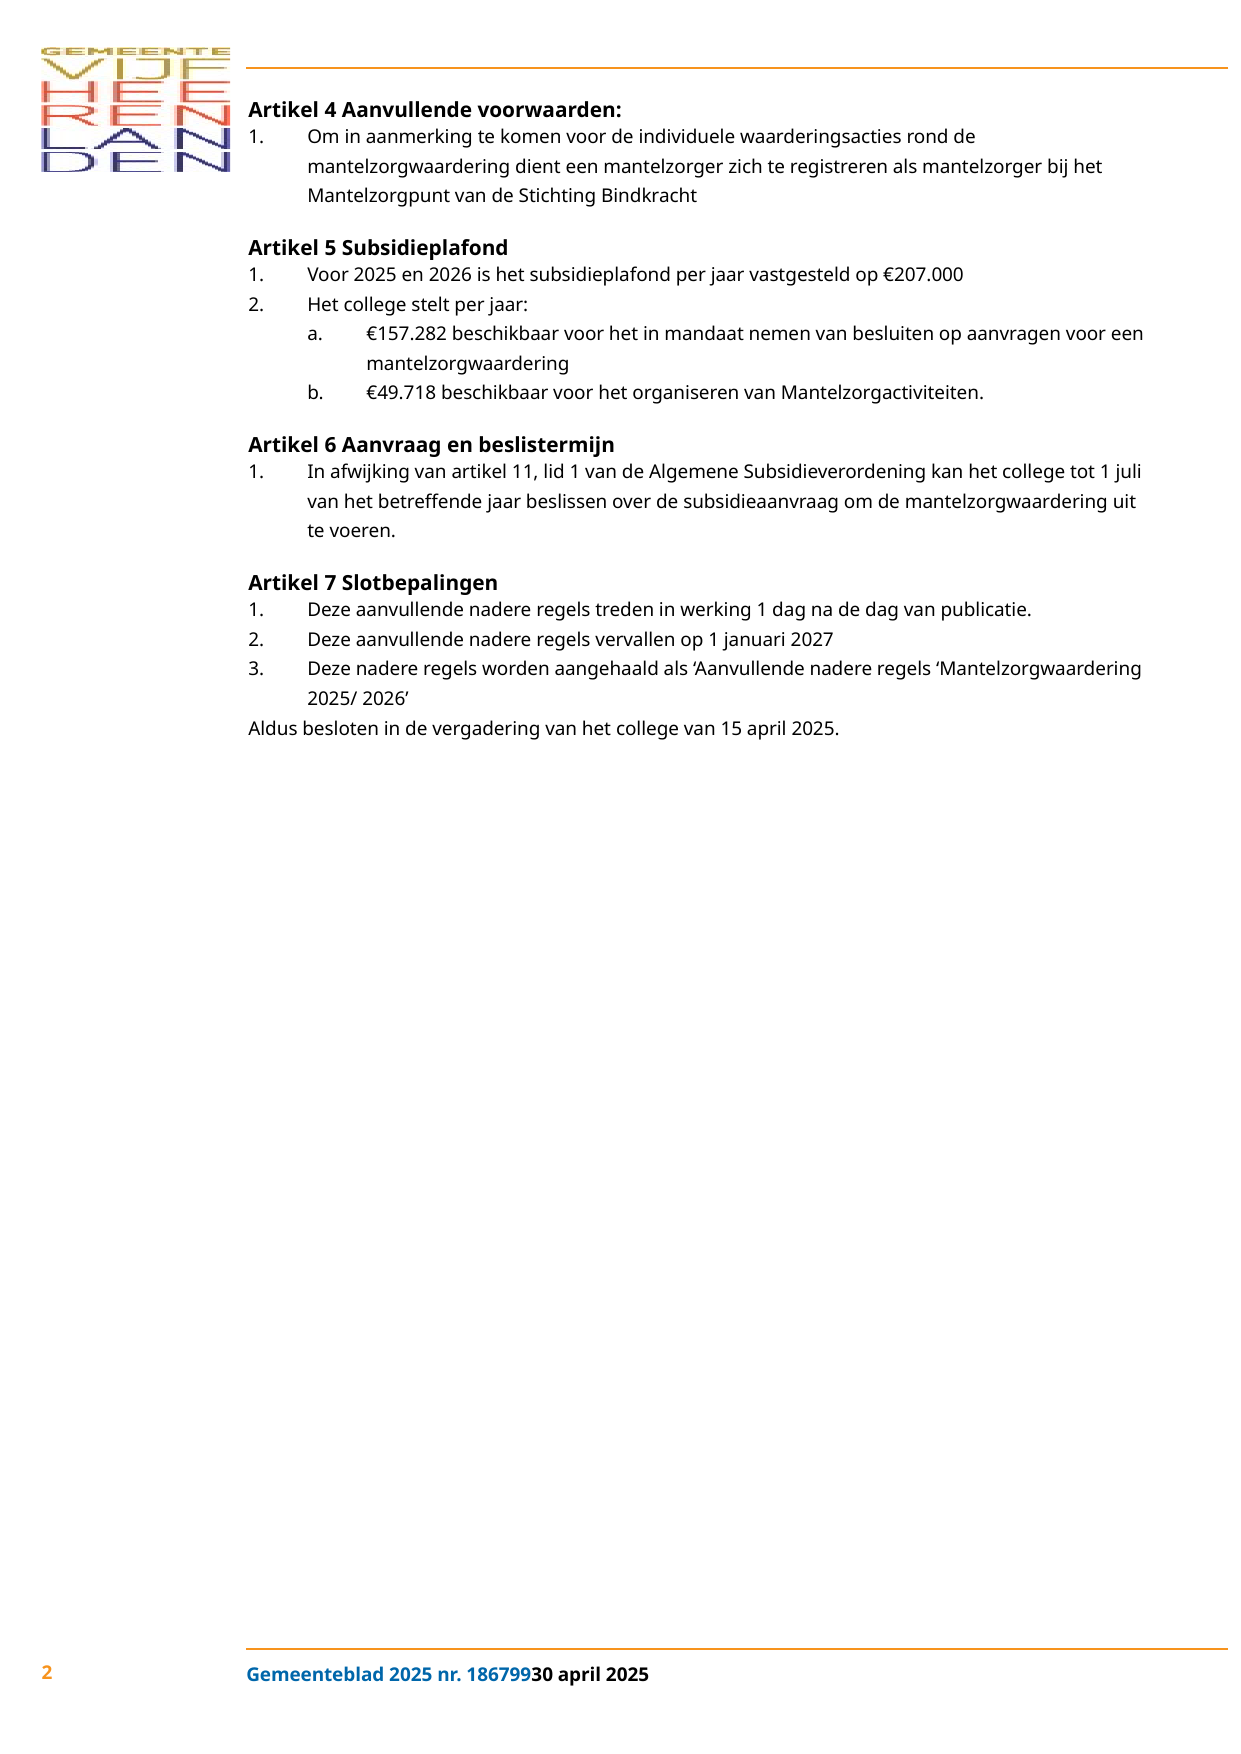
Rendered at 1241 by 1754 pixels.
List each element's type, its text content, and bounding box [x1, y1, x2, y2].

picture [41, 47, 231, 172]
text Aldus besloten in de vergadering van het college van 15 april 2025. [248, 715, 1152, 741]
list €49.718 beschikbaar voor het organiseren van Mantelzorgactiviteiten. [307, 379, 1152, 405]
list In afwijking van artikel 11, lid 1 van de Algemene Subsidieverordening kan het college tot 1 juli van het betreffende jaar beslissen over de subsidieaanvraag om de mantelzorgwaardering uit te voeren. [248, 458, 1152, 543]
list Voor 2025 en 2026 is het subsidieplafond per jaar vastgesteld op €207.000 [248, 261, 1152, 287]
list Het college stelt per jaar: [248, 291, 1152, 317]
list Deze aanvullende nadere regels vervallen op 1 januari 2027 [248, 626, 1152, 652]
list Om in aanmerking te komen voor de individuele waarderingsacties rond de mantelzorgwaardering dient een mantelzorger zich te registreren als mantelzorger bij het Mantelzorgpunt van de Stichting Bindkracht [248, 123, 1152, 208]
text Artikel 5 Subsidieplafond [248, 233, 1152, 261]
text Artikel 6 Aanvraag en beslistermijn [248, 430, 1152, 458]
list Deze aanvullende nadere regels treden in werking 1 dag na de dag van publicatie. [248, 596, 1152, 622]
list Deze nadere regels worden aangehaald als ‘Aanvullende nadere regels ‘Mantelzorgwaardering 2025/ 2026’ [248, 656, 1152, 711]
list €157.282 beschikbaar voor het in mandaat nemen van besluiten op aanvragen voor een mantelzorgwaardering [307, 320, 1152, 376]
text Artikel 4 Aanvullende voorwaarden: [248, 95, 1152, 123]
text Artikel 7 Slotbepalingen [248, 568, 1152, 596]
